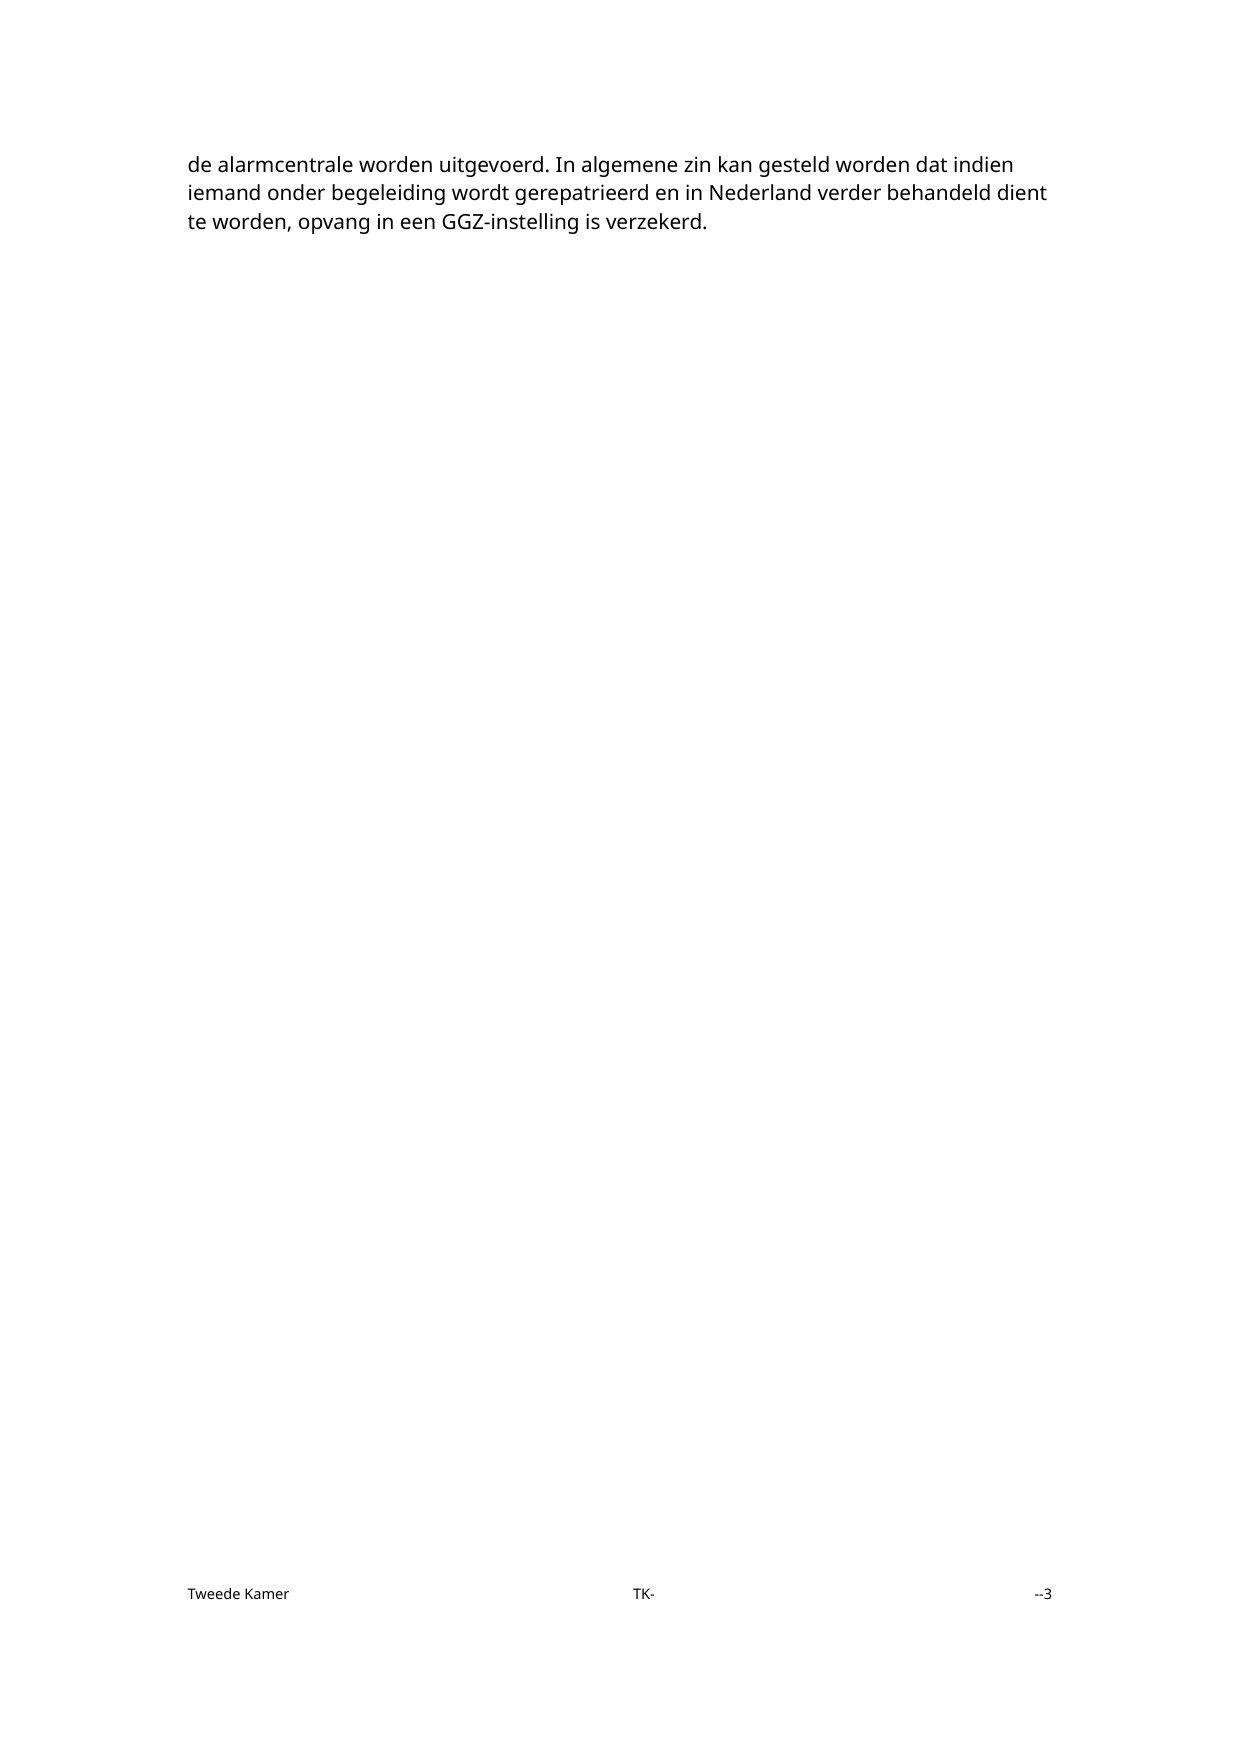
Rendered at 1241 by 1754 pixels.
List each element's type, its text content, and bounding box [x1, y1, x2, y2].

text de alarmcentrale worden uitgevoerd. In algemene zin kan gesteld worden dat indien iemand onder begeleiding wordt gerepatrieerd en in Nederland verder behandeld dient te worden, opvang in een GGZ-instelling is verzekerd. [187, 150, 1053, 235]
